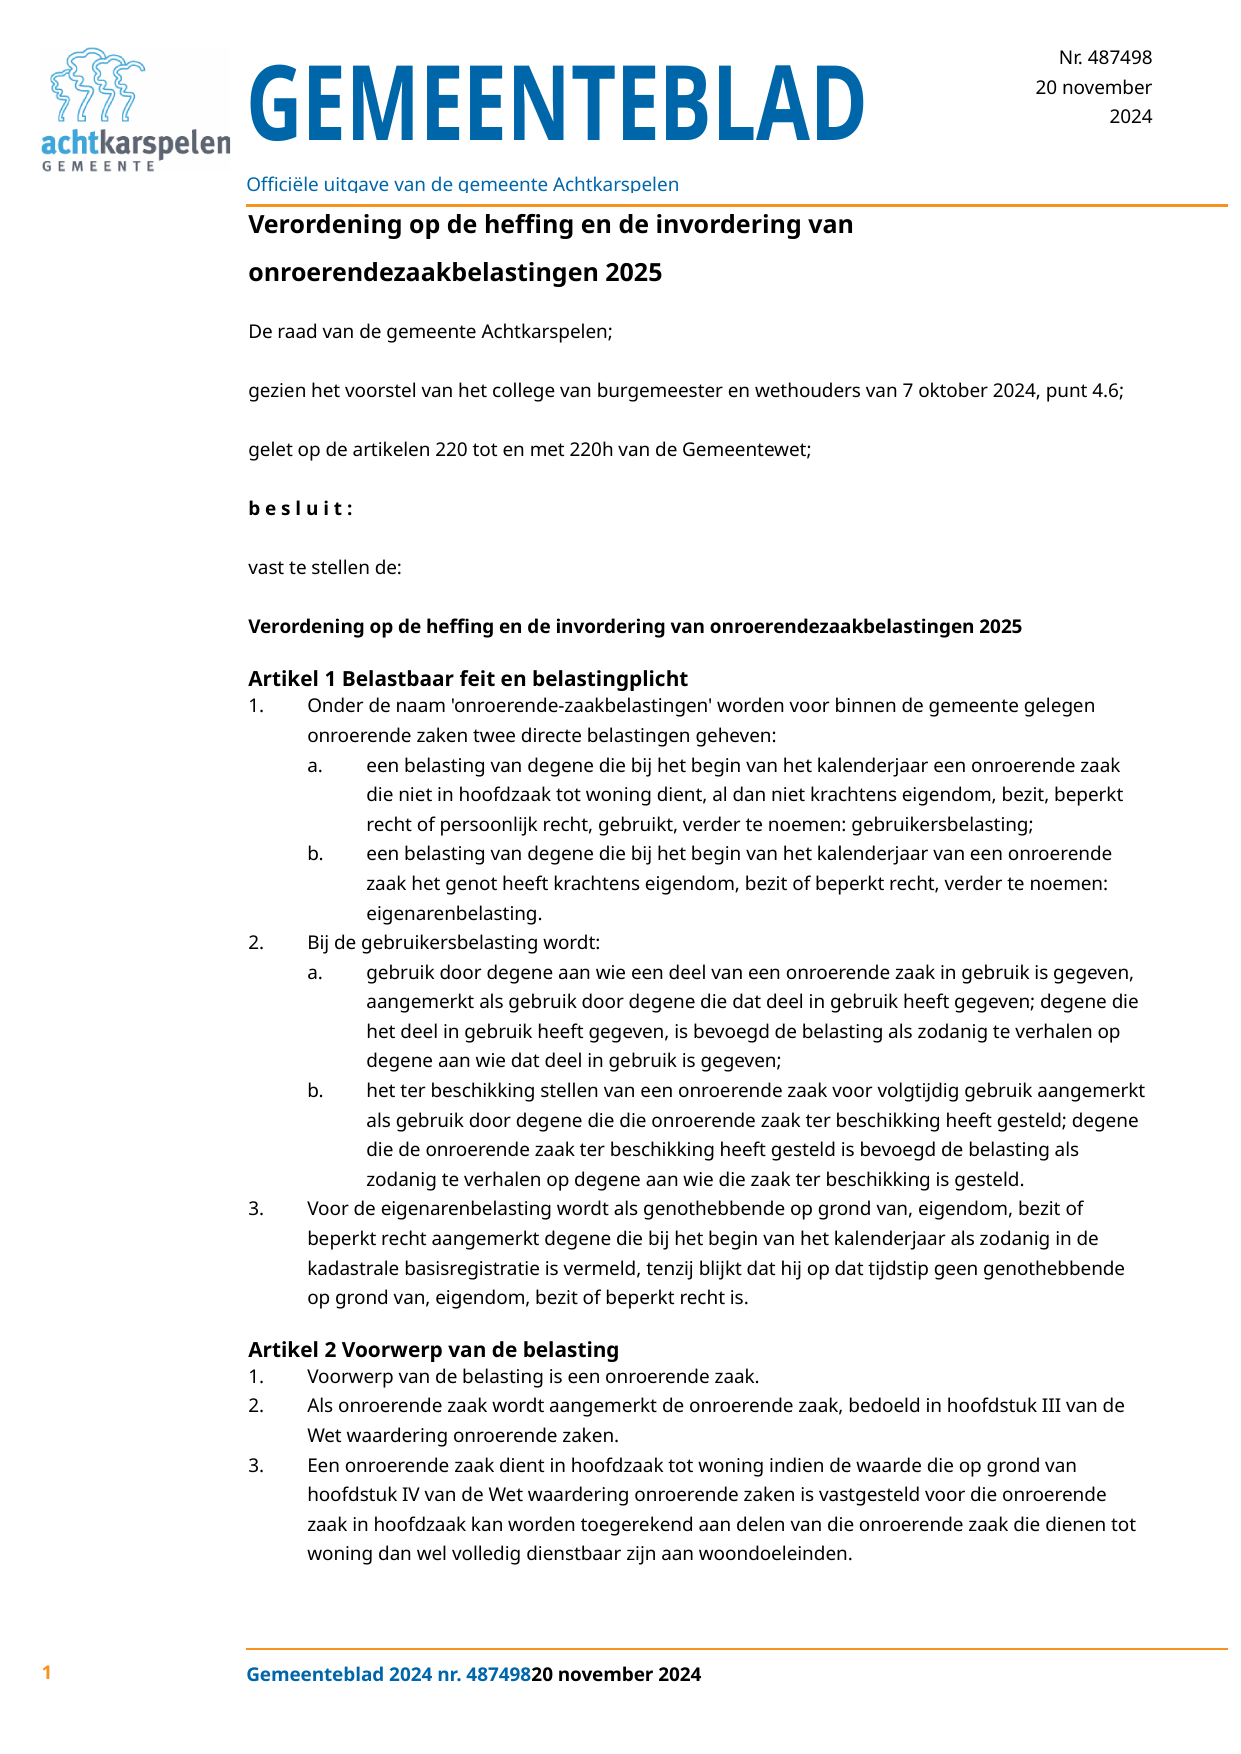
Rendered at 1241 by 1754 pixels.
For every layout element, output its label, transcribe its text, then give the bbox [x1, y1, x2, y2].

text Artikel 2 Voorwerp van de belasting [248, 1335, 1152, 1363]
text Verordening op de heffing en de invordering van onroerendezaakbelastingen 2025 [248, 207, 1152, 288]
list Voorwerp van de belasting is een onroerende zaak. [248, 1363, 1152, 1389]
list Als onroerende zaak wordt aangemerkt de onroerende zaak, bedoeld in hoofdstuk III van de Wet waardering onroerende zaken. [248, 1393, 1152, 1448]
list Onder de naam 'onroerende-zaakbelastingen' worden voor binnen de gemeente gelegen onroerende zaken twee directe belastingen geheven: [248, 693, 1152, 748]
list Een onroerende zaak dient in hoofdzaak tot woning indien de waarde die op grond van hoofdstuk IV van de Wet waardering onroerende zaken is vastgesteld voor die onroerende zaak in hoofdzaak kan worden toegerekend aan delen van die onroerende zaak die dienen tot woning dan wel volledig dienstbaar zijn aan woondoeleinden. [248, 1452, 1152, 1566]
text b e s l u i t : [248, 495, 1152, 521]
list een belasting van degene die bij het begin van het kalenderjaar van een onroerende zaak het genot heeft krachtens eigendom, bezit of beperkt recht, verder te noemen: eigenarenbelasting. [307, 841, 1152, 925]
list Voor de eigenarenbelasting wordt als genothebbende op grond van, eigendom, bezit of beperkt recht aangemerkt degene die bij het begin van het kalenderjaar als zodanig in de kadastrale basisregistratie is vermeld, tenzij blijkt dat hij op dat tijdstip geen genothebbende op grond van, eigendom, bezit of beperkt recht is. [248, 1196, 1152, 1310]
text gezien het voorstel van het college van burgemeester en wethouders van 7 oktober 2024, punt 4.6; [248, 377, 1152, 403]
list Bij de gebruikersbelasting wordt: [248, 929, 1152, 955]
list gebruik door degene aan wie een deel van een onroerende zaak in gebruik is gegeven, aangemerkt als gebruik door degene die dat deel in gebruik heeft gegeven; degene die het deel in gebruik heeft gegeven, is bevoegd de belasting als zodanig te verhalen op degene aan wie dat deel in gebruik is gegeven; [307, 959, 1152, 1073]
text Verordening op de heffing en de invordering van onroerendezaakbelastingen 2025 [248, 614, 1152, 639]
text De raad van de gemeente Achtkarspelen; [248, 318, 1152, 344]
text Artikel 1 Belastbaar feit en belastingplicht [248, 664, 1152, 693]
text vast te stellen de: [248, 554, 1152, 580]
text gelet op de artikelen 220 tot en met 220h van de Gemeentewet; [248, 436, 1152, 462]
list het ter beschikking stellen van een onroerende zaak voor volgtijdig gebruik aangemerkt als gebruik door degene die die onroerende zaak ter beschikking heeft gesteld; degene die de onroerende zaak ter beschikking heeft gesteld is bevoegd de belasting als zodanig te verhalen op degene aan wie die zaak ter beschikking is gesteld. [307, 1077, 1152, 1192]
list een belasting van degene die bij het begin van het kalenderjaar een onroerende zaak die niet in hoofdzaak tot woning dient, al dan niet krachtens eigendom, bezit, beperkt recht of persoonlijk recht, gebruikt, verder te noemen: gebruikersbelasting; [307, 752, 1152, 837]
picture [41, 47, 231, 172]
